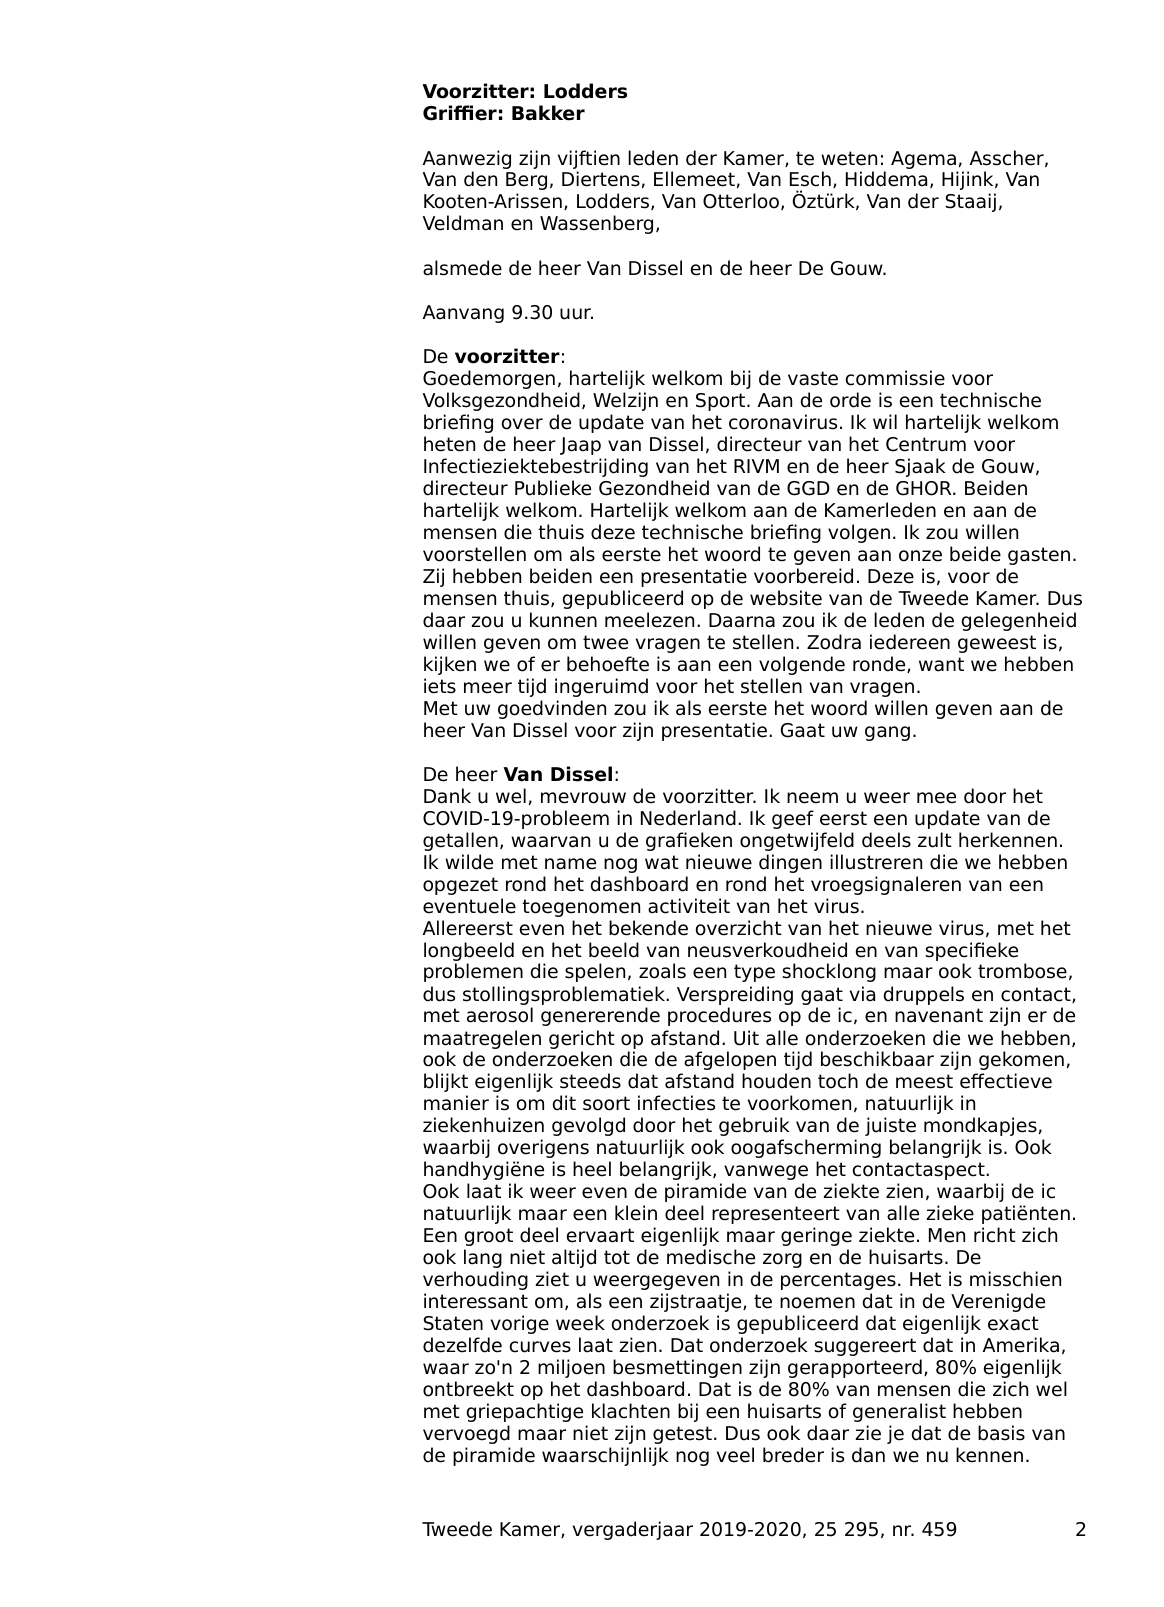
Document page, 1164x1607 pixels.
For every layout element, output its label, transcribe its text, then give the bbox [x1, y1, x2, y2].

text Dank u wel, mevrouw de voorzitter. Ik neem u weer mee door het COVID-19-probleem in Nederland. Ik geef eerst een update van de getallen, waarvan u de grafieken ongetwijfeld deels zult herkennen. Ik wilde met name nog wat nieuwe dingen illustreren die we hebben opgezet rond het dashboard en rond het vroegsignaleren van een eventuele toegenomen activiteit van het virus. [422, 786, 1087, 917]
text alsmede de heer Van Dissel en de heer De Gouw. [422, 257, 1087, 279]
text Goedemorgen, hartelijk welkom bij de vaste commissie voor Volksgezondheid, Welzijn en Sport. Aan de orde is een technische briefing over de update van het coronavirus. Ik wil hartelijk welkom heten de heer Jaap van Dissel, directeur van het Centrum voor Infectieziektebestrijding van het RIVM en de heer Sjaak de Gouw, directeur Publieke Gezondheid van de GGD en de GHOR. Beiden hartelijk welkom. Hartelijk welkom aan de Kamerleden en aan de mensen die thuis deze technische briefing volgen. Ik zou willen voorstellen om als eerste het woord te geven aan onze beide gasten. Zij hebben beiden een presentatie voorbereid. Deze is, voor de mensen thuis, gepubliceerd op de website van de Tweede Kamer. Dus daar zou u kunnen meelezen. Daarna zou ik de leden de gelegenheid willen geven om twee vragen te stellen. Zodra iedereen geweest is, kijken we of er behoefte is aan een volgende ronde, want we hebben iets meer tijd ingeruimd voor het stellen van vragen. [422, 368, 1087, 697]
text Ook laat ik weer even de piramide van de ziekte zien, waarbij de ic natuurlijk maar een klein deel representeert van alle zieke patiënten. Een groot deel ervaart eigenlijk maar geringe ziekte. Men richt zich ook lang niet altijd tot de medische zorg en de huisarts. De verhouding ziet u weergegeven in de percentages. Het is misschien interessant om, als een zijstraatje, te noemen dat in de Verenigde Staten vorige week onderzoek is gepubliceerd dat eigenlijk exact dezelfde curves laat zien. Dat onderzoek suggereert dat in Amerika, waar zo'n 2 miljoen besmettingen zijn gerapporteerd, 80% eigenlijk ontbreekt op het dashboard. Dat is de 80% van mensen die zich wel met griepachtige klachten bij een huisarts of generalist hebben vervoegd maar niet zijn getest. Dus ook daar zie je dat de basis van de piramide waarschijnlijk nog veel breder is dan we nu kennen. [422, 1181, 1087, 1467]
text Aanwezig zijn vijftien leden der Kamer, te weten: Agema, Asscher, Van den Berg, Diertens, Ellemeet, Van Esch, Hiddema, Hijink, Van Kooten-Arissen, Lodders, Van Otterloo, Öztürk, Van der Staaij, Veldman en Wassenberg, [422, 147, 1087, 235]
text Allereerst even het bekende overzicht van het nieuwe virus, met het longbeeld en het beeld van neusverkoudheid en van specifieke problemen die spelen, zoals een type shocklong maar ook trombose, dus stollingsproblematiek. Verspreiding gaat via druppels en contact, met aerosol genererende procedures op de ic, en navenant zijn er de maatregelen gericht op afstand. Uit alle onderzoeken die we hebben, ook de onderzoeken die de afgelopen tijd beschikbaar zijn gekomen, blijkt eigenlijk steeds dat afstand houden toch de meest effectieve manier is om dit soort infecties te voorkomen, natuurlijk in ziekenhuizen gevolgd door het gebruik van de juiste mondkapjes, waarbij overigens natuurlijk ook oogafscherming belangrijk is. Ook handhygiëne is heel belangrijk, vanwege het contactaspect. [422, 917, 1087, 1181]
text De heer Van Dissel: [422, 764, 1087, 786]
text De voorzitter: [422, 346, 1087, 368]
text Met uw goedvinden zou ik als eerste het woord willen geven aan de heer Van Dissel voor zijn presentatie. Gaat uw gang. [422, 697, 1087, 741]
text Voorzitter: Lodders [422, 81, 1087, 103]
text Griffier: Bakker [422, 103, 1087, 125]
text Aanvang 9.30 uur. [422, 302, 1087, 324]
